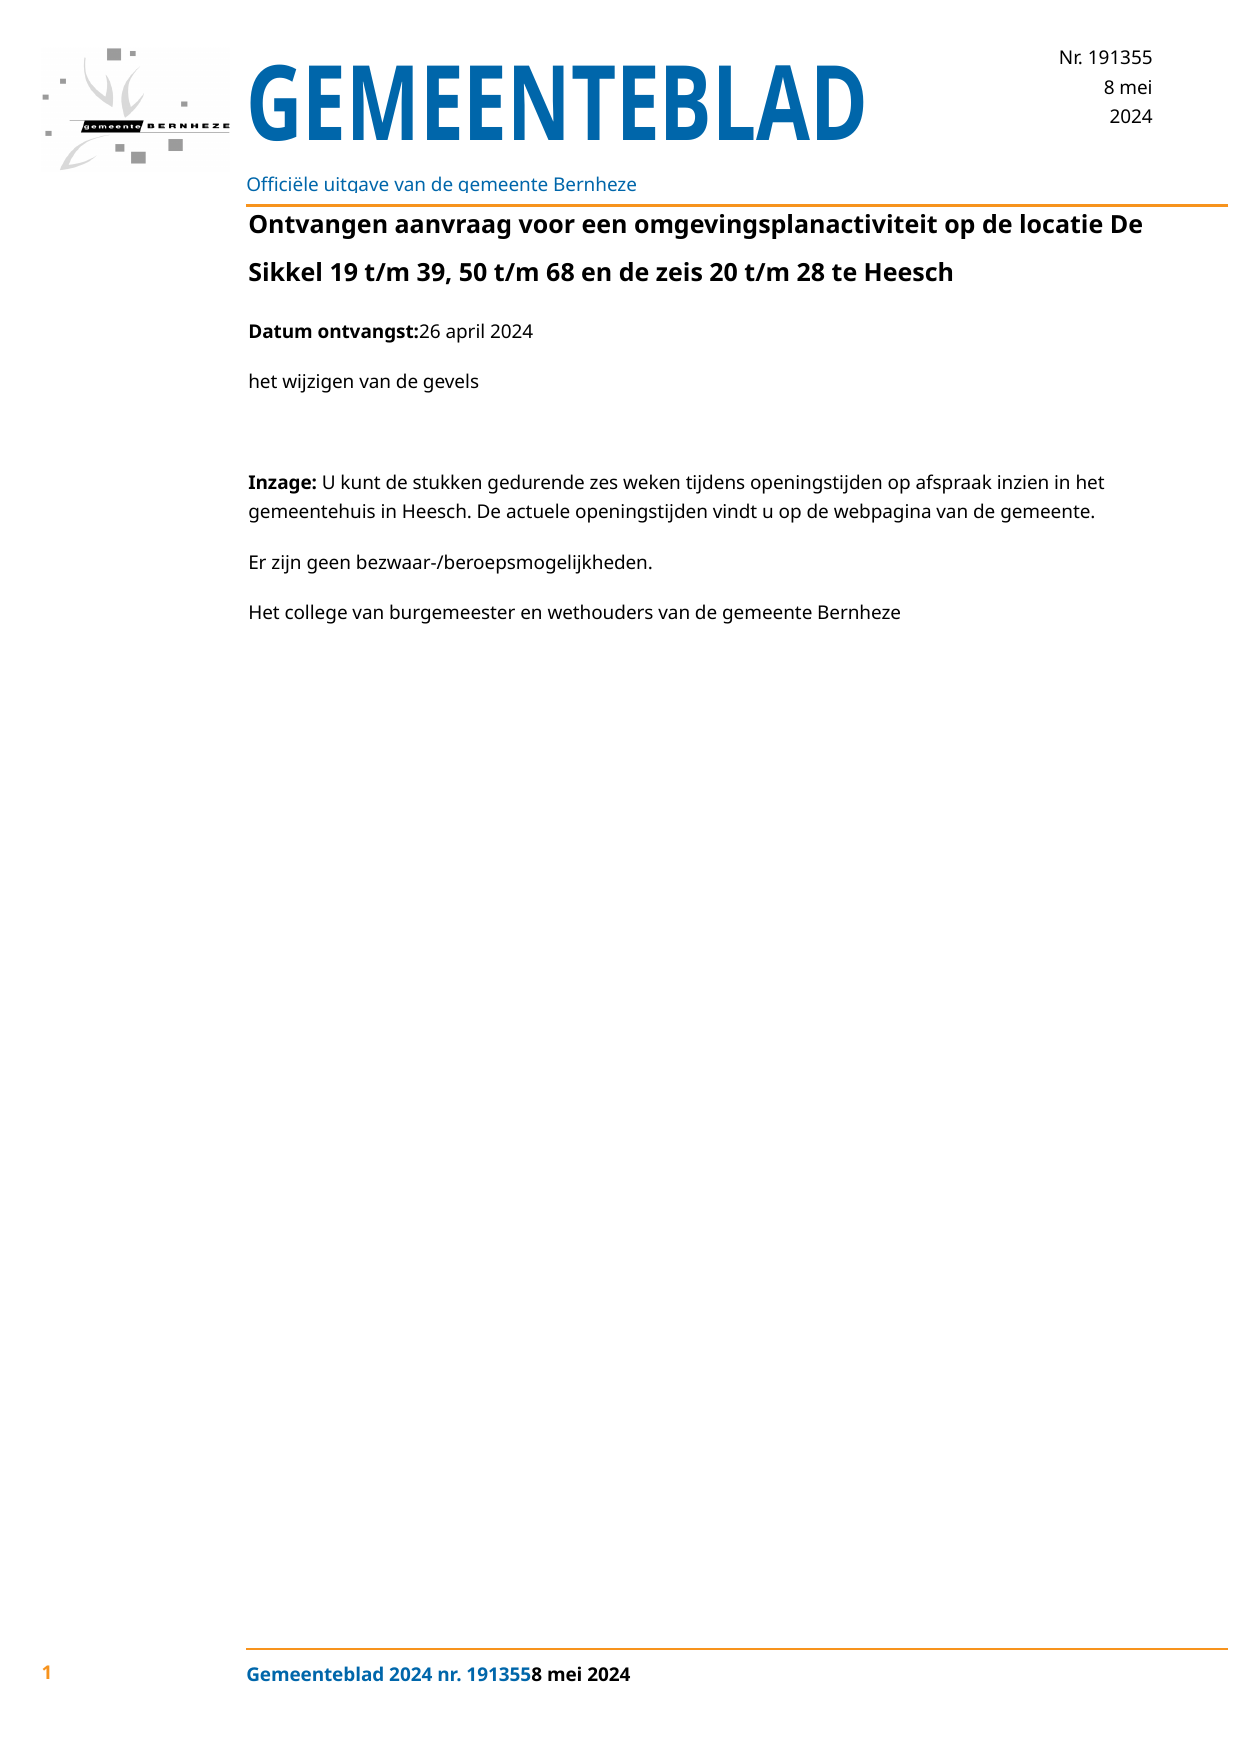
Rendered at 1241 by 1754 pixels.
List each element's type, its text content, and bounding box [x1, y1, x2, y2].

text Het college van burgemeester en wethouders van de gemeente Bernheze [248, 599, 1152, 625]
picture [41, 47, 231, 172]
text het wijzigen van de gevels [248, 368, 1152, 394]
text Ontvangen aanvraag voor een omgevingsplanactiviteit op de locatie De Sikkel 19 t/m 39, 50 t/m 68 en de zeis 20 t/m 28 te Heesch [248, 207, 1152, 288]
text Er zijn geen bezwaar-/beroepsmogelijkheden. [248, 549, 1152, 575]
text Inzage: U kunt de stukken gedurende zes weken tijdens openingstijden op afspraak inzien in het gemeentehuis in Heesch. De actuele openingstijden vindt u op de webpagina van de gemeente. [248, 469, 1152, 524]
text Datum ontvangst:26 april 2024 [248, 318, 1152, 344]
